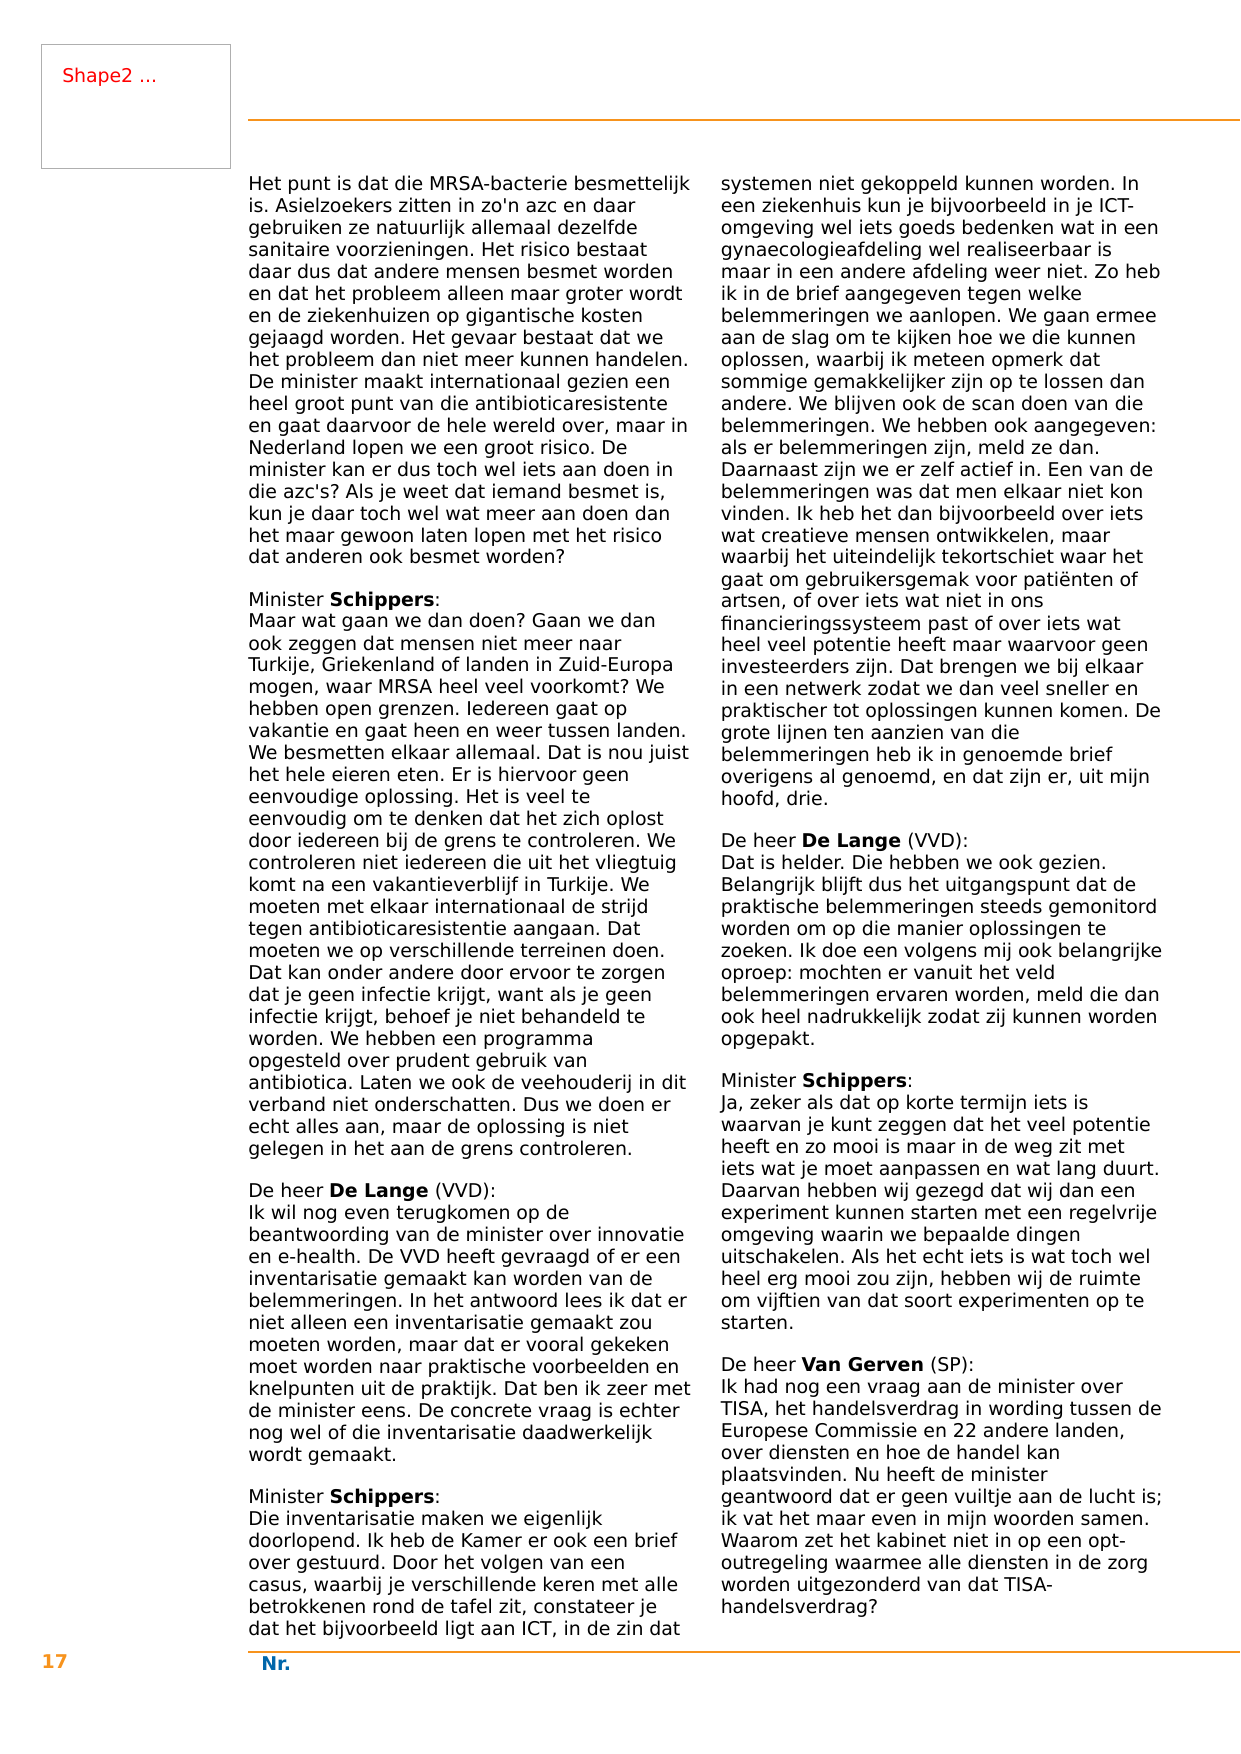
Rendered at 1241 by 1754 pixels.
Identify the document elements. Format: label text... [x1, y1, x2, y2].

text Minister Schippers: [248, 1486, 691, 1508]
text De heer Van Gerven (SP): [721, 1354, 1163, 1376]
text Het punt is dat die MRSA-bacterie besmettelijk is. Asielzoekers zitten in zo'n azc en daar gebruiken ze natuurlijk allemaal dezelfde sanitaire voorzieningen. Het risico bestaat daar dus dat andere mensen besmet worden en dat het probleem alleen maar groter wordt en de ziekenhuizen op gigantische kosten gejaagd worden. Het gevaar bestaat dat we het probleem dan niet meer kunnen handelen. De minister maakt internationaal gezien een heel groot punt van die antibioticaresistente en gaat daarvoor de hele wereld over, maar in Nederland lopen we een groot risico. De minister kan er dus toch wel iets aan doen in die azc's? Als je weet dat iemand besmet is, kun je daar toch wel wat meer aan doen dan het maar gewoon laten lopen met het risico dat anderen ook besmet worden? [248, 173, 691, 568]
text De heer De Lange (VVD): [248, 1180, 691, 1202]
text Minister Schippers: [721, 1070, 1163, 1092]
text Ik wil nog even terugkomen op de beantwoording van de minister over innovatie en e-health. De VVD heeft gevraagd of er een inventarisatie gemaakt kan worden van de belemmeringen. In het antwoord lees ik dat er niet alleen een inventarisatie gemaakt zou moeten worden, maar dat er vooral gekeken moet worden naar praktische voorbeelden en knelpunten uit de praktijk. Dat ben ik zeer met de minister eens. De concrete vraag is echter nog wel of die inventarisatie daadwerkelijk wordt gemaakt. [248, 1202, 691, 1466]
text Ik had nog een vraag aan de minister over TISA, het handelsverdrag in wording tussen de Europese Commissie en 22 andere landen, over diensten en hoe de handel kan plaatsvinden. Nu heeft de minister geantwoord dat er geen vuiltje aan de lucht is; ik vat het maar even in mijn woorden samen. Waarom zet het kabinet niet in op een opt-outregeling waarmee alle diensten in de zorg worden uitgezonderd van dat TISA-handelsverdrag? [721, 1376, 1163, 1617]
text Ja, zeker als dat op korte termijn iets is waarvan je kunt zeggen dat het veel potentie heeft en zo mooi is maar in de weg zit met iets wat je moet aanpassen en wat lang duurt. Daarvan hebben wij gezegd dat wij dan een experiment kunnen starten met een regelvrije omgeving waarin we bepaalde dingen uitschakelen. Als het echt iets is wat toch wel heel erg mooi zou zijn, hebben wij de ruimte om vijftien van dat soort experimenten op te starten. [721, 1092, 1163, 1334]
text Maar wat gaan we dan doen? Gaan we dan ook zeggen dat mensen niet meer naar Turkije, Griekenland of landen in Zuid-Europa mogen, waar MRSA heel veel voorkomt? We hebben open grenzen. Iedereen gaat op vakantie en gaat heen en weer tussen landen. We besmetten elkaar allemaal. Dat is nou juist het hele eieren eten. Er is hiervoor geen eenvoudige oplossing. Het is veel te eenvoudig om te denken dat het zich oplost door iedereen bij de grens te controleren. We controleren niet iedereen die uit het vliegtuig komt na een vakantieverblijf in Turkije. We moeten met elkaar internationaal de strijd tegen antibioticaresistentie aangaan. Dat moeten we op verschillende terreinen doen. Dat kan onder andere door ervoor te zorgen dat je geen infectie krijgt, want als je geen infectie krijgt, behoef je niet behandeld te worden. We hebben een programma opgesteld over prudent gebruik van antibiotica. Laten we ook de veehouderij in dit verband niet onderschatten. Dus we doen er echt alles aan, maar de oplossing is niet gelegen in het aan de grens controleren. [248, 610, 691, 1160]
text Minister Schippers: [248, 588, 691, 610]
text De heer De Lange (VVD): [721, 830, 1163, 852]
text Die inventarisatie maken we eigenlijk doorlopend. Ik heb de Kamer er ook een brief over gestuurd. Door het volgen van een casus, waarbij je verschillende keren met alle betrokkenen rond de tafel zit, constateer je dat het bijvoorbeeld ligt aan ICT, in de zin dat [248, 1508, 691, 1639]
text Dat is helder. Die hebben we ook gezien. Belangrijk blijft dus het uitgangspunt dat de praktische belemmeringen steeds gemonitord worden om op die manier oplossingen te zoeken. Ik doe een volgens mij ook belangrijke oproep: mochten er vanuit het veld belemmeringen ervaren worden, meld die dan ook heel nadrukkelijk zodat zij kunnen worden opgepakt. [721, 852, 1163, 1050]
text systemen niet gekoppeld kunnen worden. In een ziekenhuis kun je bijvoorbeeld in je ICT-omgeving wel iets goeds bedenken wat in een gynaecologieafdeling wel realiseerbaar is maar in een andere afdeling weer niet. Zo heb ik in de brief aangegeven tegen welke belemmeringen we aanlopen. We gaan ermee aan de slag om te kijken hoe we die kunnen oplossen, waarbij ik meteen opmerk dat sommige gemakkelijker zijn op te lossen dan andere. We blijven ook de scan doen van die belemmeringen. We hebben ook aangegeven: als er belemmeringen zijn, meld ze dan. Daarnaast zijn we er zelf actief in. Een van de belemmeringen was dat men elkaar niet kon vinden. Ik heb het dan bijvoorbeeld over iets wat creatieve mensen ontwikkelen, maar waarbij het uiteindelijk tekortschiet waar het gaat om gebruikersgemak voor patiënten of artsen, of over iets wat niet in ons financieringssysteem past of over iets wat heel veel potentie heeft maar waarvoor geen investeerders zijn. Dat brengen we bij elkaar in een netwerk zodat we dan veel sneller en praktischer tot oplossingen kunnen komen. De grote lijnen ten aanzien van die belemmeringen heb ik in genoemde brief overigens al genoemd, en dat zijn er, uit mijn hoofd, drie. [721, 173, 1163, 810]
